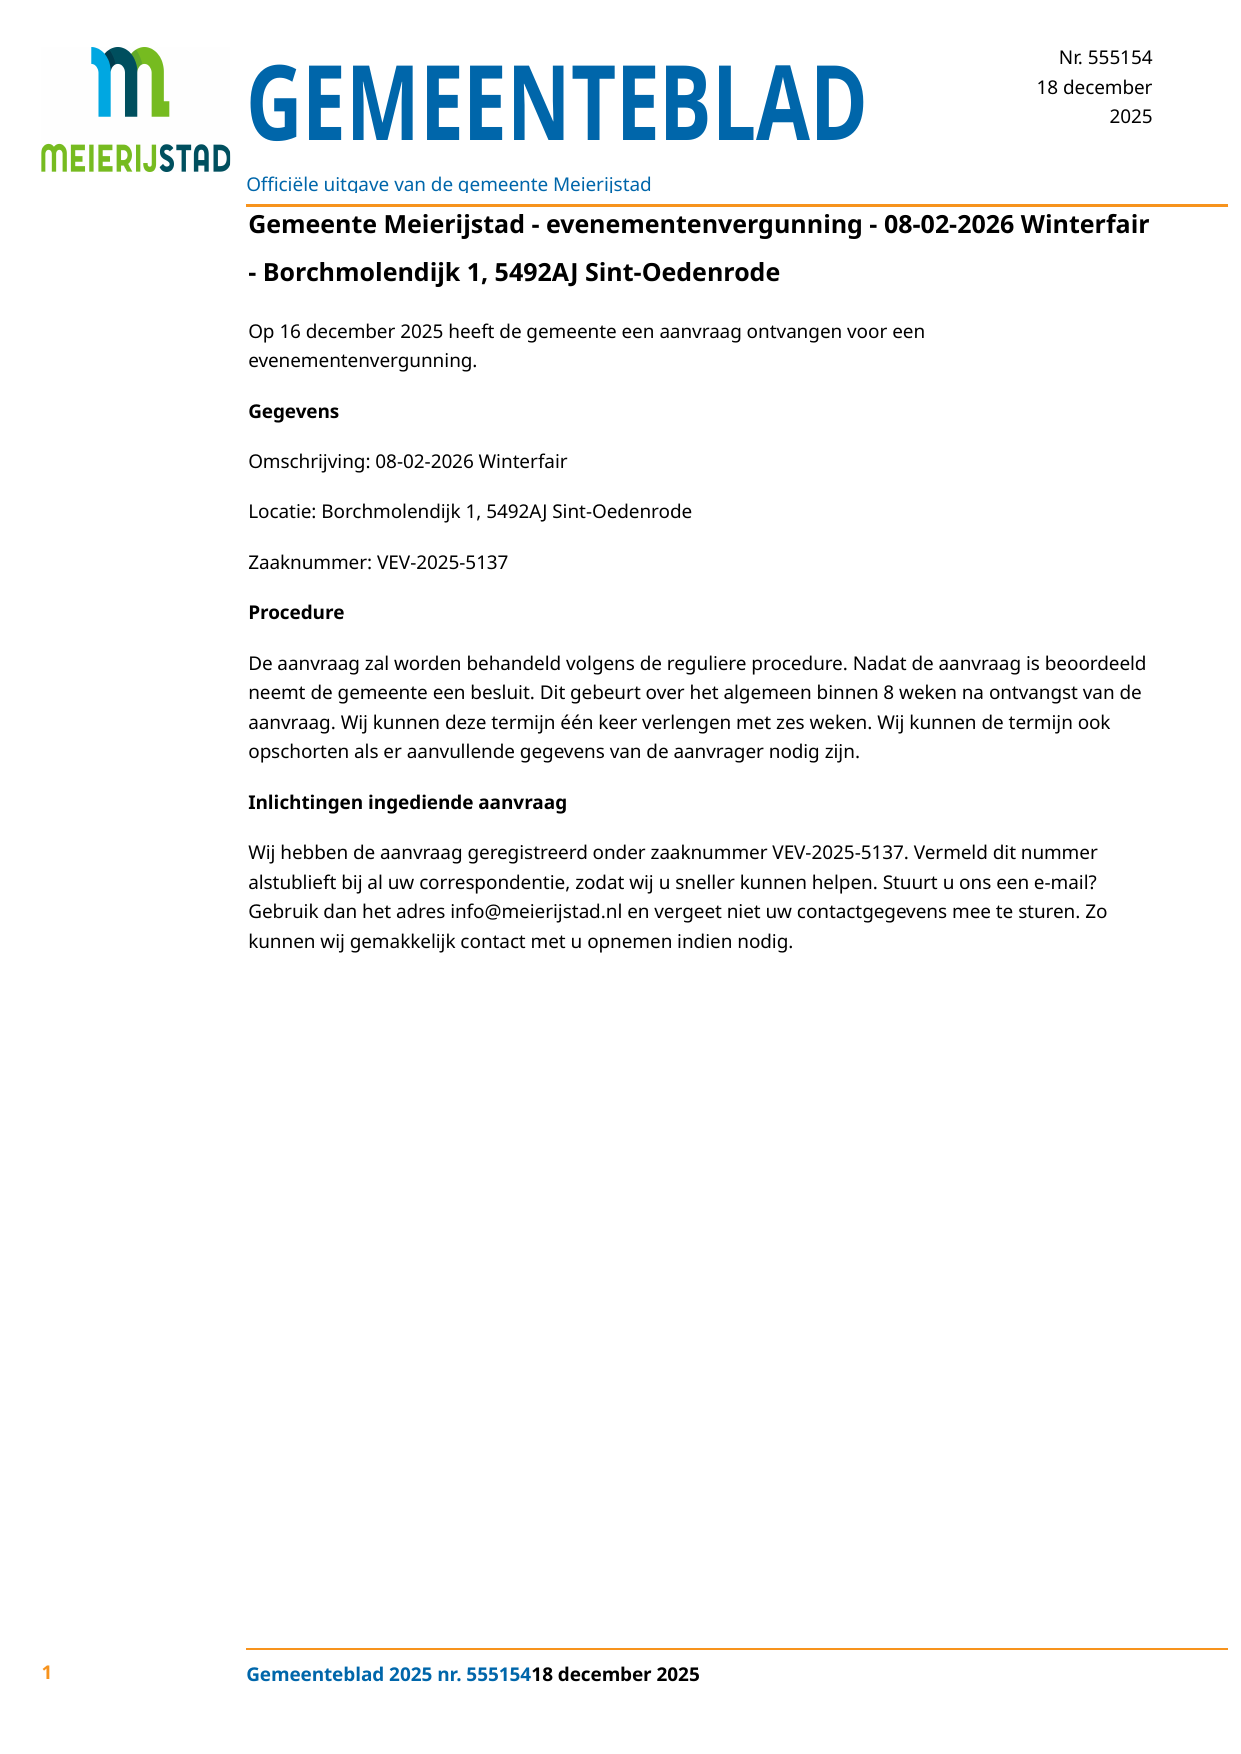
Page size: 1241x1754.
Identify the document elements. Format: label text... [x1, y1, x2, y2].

text Gemeente Meierijstad - evenementenvergunning - 08-02-2026 Winterfair - Borchmolendijk 1, 5492AJ Sint-Oedenrode [248, 207, 1152, 288]
text Locatie: Borchmolendijk 1, 5492AJ Sint-Oedenrode [248, 499, 1152, 524]
text Op 16 december 2025 heeft de gemeente een aanvraag ontvangen voor een evenementenvergunning. [248, 318, 1152, 373]
text Inlichtingen ingediende aanvraag [248, 789, 1152, 815]
text Procedure [248, 599, 1152, 625]
picture [41, 47, 231, 172]
text De aanvraag zal worden behandeld volgens de reguliere procedure. Nadat de aanvraag is beoordeeld neemt de gemeente een besluit. Dit gebeurt over het algemeen binnen 8 weken na ontvangst van de aanvraag. Wij kunnen deze termijn één keer verlengen met zes weken. Wij kunnen de termijn ook opschorten als er aanvullende gegevens van de aanvrager nodig zijn. [248, 650, 1152, 764]
text Wij hebben de aanvraag geregistreerd onder zaaknummer VEV-2025-5137. Vermeld dit nummer alstublieft bij al uw correspondentie, zodat wij u sneller kunnen helpen. Stuurt u ons een e-mail? Gebruik dan het adres info@meierijstad.nl en vergeet niet uw contactgegevens mee te sturen. Zo kunnen wij gemakkelijk contact met u opnemen indien nodig. [248, 839, 1152, 954]
text Zaaknummer: VEV-2025-5137 [248, 549, 1152, 575]
text Gegevens [248, 398, 1152, 424]
text Omschrijving: 08-02-2026 Winterfair [248, 448, 1152, 474]
